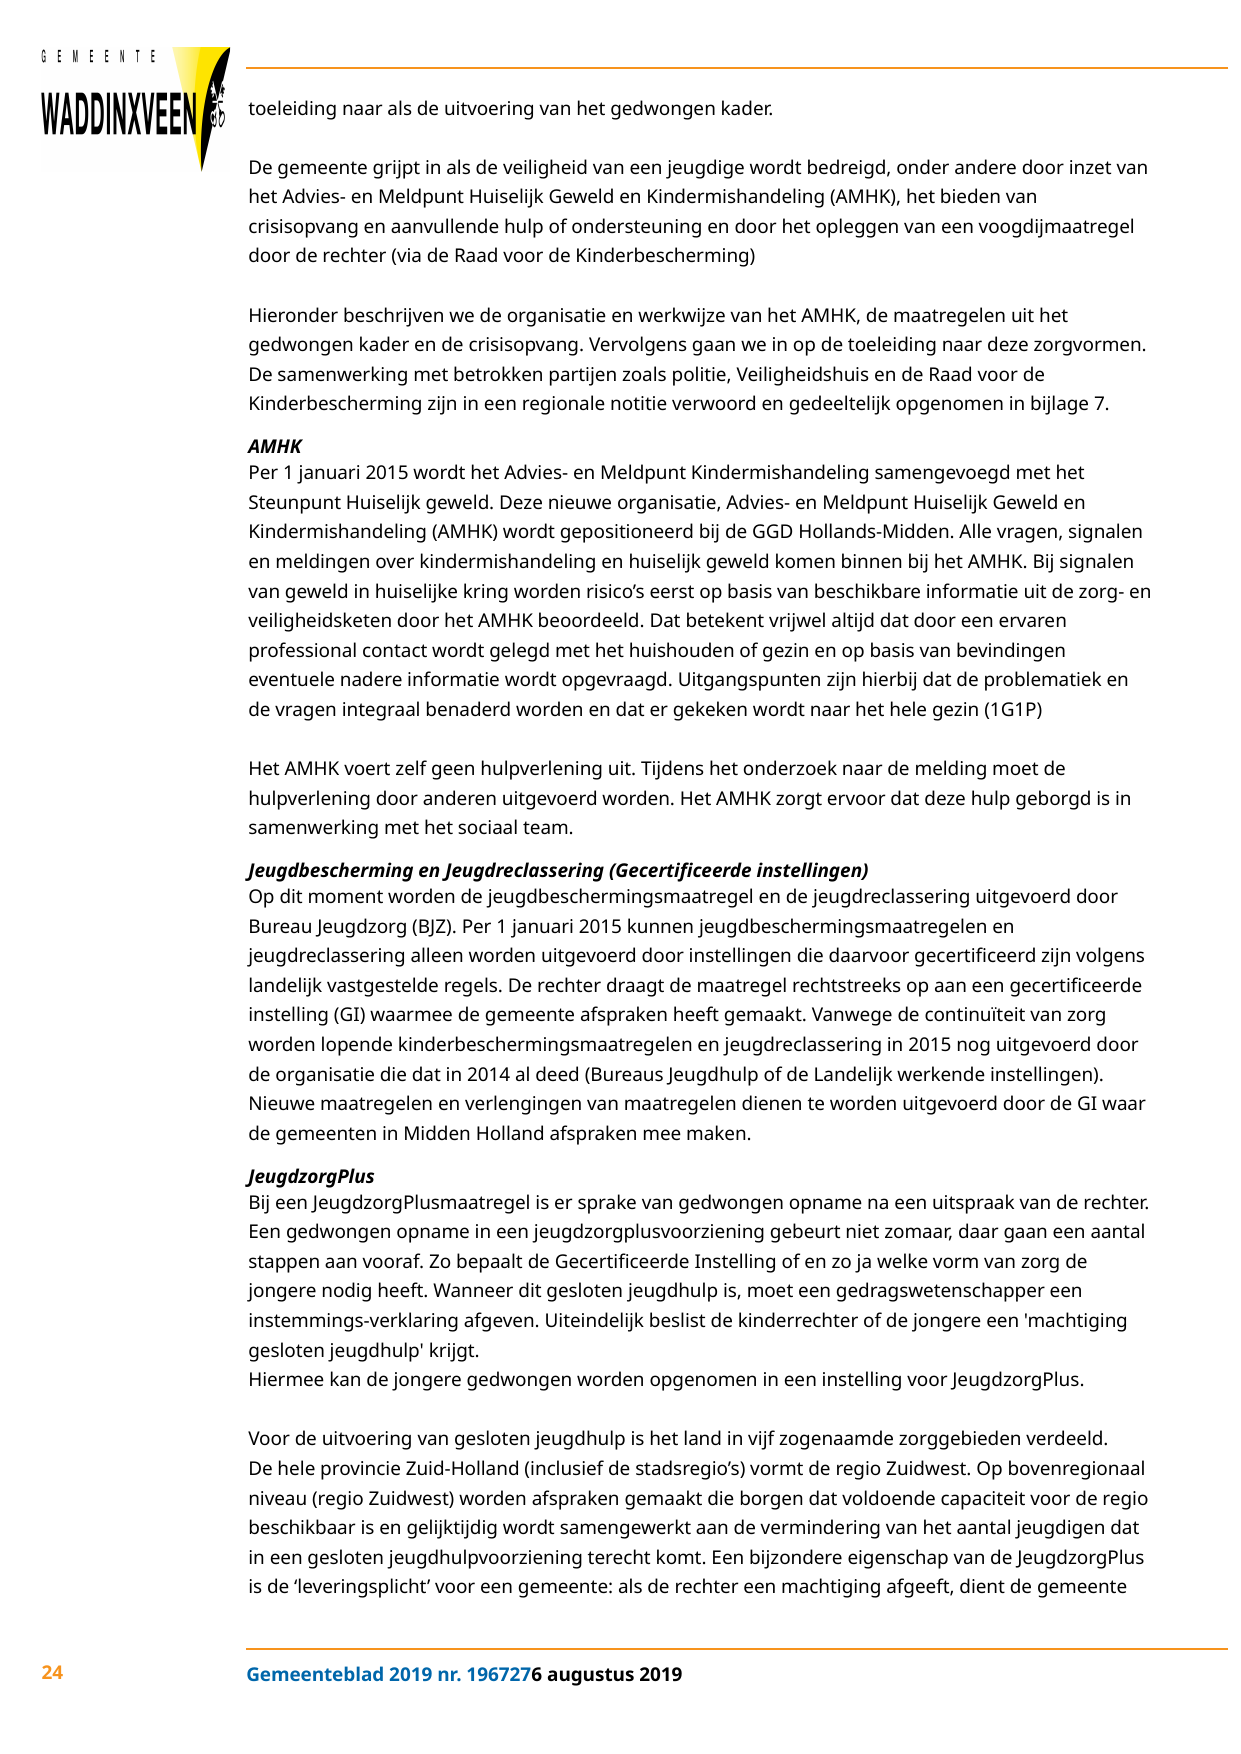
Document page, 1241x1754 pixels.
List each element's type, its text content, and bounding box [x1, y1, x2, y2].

text Voor de uitvoering van gesloten jeugdhulp is het land in vijf zogenaamde zorggebieden verdeeld. [248, 1426, 1152, 1451]
text Jeugdbescherming en Jeugdreclassering (Gecertificeerde instellingen) [248, 858, 1152, 883]
text JeugdzorgPlus [248, 1163, 1152, 1189]
text Per 1 januari 2015 wordt het Advies- en Meldpunt Kindermishandeling samengevoegd met het Steunpunt Huiselijk geweld. Deze nieuwe organisatie, Advies- en Meldpunt Huiselijk Geweld en Kindermishandeling (AMHK) wordt gepositioneerd bij de GGD Hollands-Midden. Alle vragen, signalen en meldingen over kindermishandeling en huiselijk geweld komen binnen bij het AMHK. Bij signalen van geweld in huiselijke kring worden risico’s eerst op basis van beschikbare informatie uit de zorg- en veiligheidsketen door het AMHK beoordeeld. Dat betekent vrijwel altijd dat door een ervaren professional contact wordt gelegd met het huishouden of gezin en op basis van bevindingen eventuele nadere informatie wordt opgevraagd. Uitgangspunten zijn hierbij dat de problematiek en de vragen integraal benaderd worden en dat er gekeken wordt naar het hele gezin (1G1P) [248, 459, 1152, 722]
text De gemeente grijpt in als de veiligheid van een jeugdige wordt bedreigd, onder andere door inzet van het Advies- en Meldpunt Huiselijk Geweld en Kindermishandeling (AMHK), het bieden van crisisopvang en aanvullende hulp of ondersteuning en door het opleggen van een voogdijmaatregel door de rechter (via de Raad voor de Kinderbescherming) [248, 154, 1152, 268]
text De hele provincie Zuid-Holland (inclusief de stadsregio’s) vormt de regio Zuidwest. Op bovenregionaal niveau (regio Zuidwest) worden afspraken gemaakt die borgen dat voldoende capaciteit voor de regio beschikbaar is en gelijktijdig wordt samengewerkt aan de vermindering van het aantal jeugdigen dat in een gesloten jeugdhulpvoorziening terecht komt. Een bijzondere eigenschap van de JeugdzorgPlus is de ‘leveringsplicht’ voor een gemeente: als de rechter een machtiging afgeeft, dient de gemeente [248, 1455, 1152, 1599]
text Hieronder beschrijven we de organisatie en werkwijze van het AMHK, de maatregelen uit het gedwongen kader en de crisisopvang. Vervolgens gaan we in op de toeleiding naar deze zorgvormen. De samenwerking met betrokken partijen zoals politie, Veiligheidshuis en de Raad voor de Kinderbescherming zijn in een regionale notitie verwoord en gedeeltelijk opgenomen in bijlage 7. [248, 302, 1152, 416]
text AMHK [248, 434, 1152, 459]
text Op dit moment worden de jeugdbeschermingsmaatregel en de jeugdreclassering uitgevoerd door Bureau Jeugdzorg (BJZ). Per 1 januari 2015 kunnen jeugdbeschermingsmaatregelen en jeugdreclassering alleen worden uitgevoerd door instellingen die daarvoor gecertificeerd zijn volgens landelijk vastgestelde regels. De rechter draagt de maatregel rechtstreeks op aan een gecertificeerde instelling (GI) waarmee de gemeente afspraken heeft gemaakt. Vanwege de continuïteit van zorg worden lopende kinderbeschermingsmaatregelen en jeugdreclassering in 2015 nog uitgevoerd door de organisatie die dat in 2014 al deed (Bureaus Jeugdhulp of de Landelijk werkende instellingen). Nieuwe maatregelen en verlengingen van maatregelen dienen te worden uitgevoerd door de GI waar de gemeenten in Midden Holland afspraken mee maken. [248, 883, 1152, 1146]
text Het AMHK voert zelf geen hulpverlening uit. Tijdens het onderzoek naar de melding moet de hulpverlening door anderen uitgevoerd worden. Het AMHK zorgt ervoor dat deze hulp geborgd is in samenwerking met het sociaal team. [248, 755, 1152, 840]
text Hiermee kan de jongere gedwongen worden opgenomen in een instelling voor JeugdzorgPlus. [248, 1366, 1152, 1392]
text toeleiding naar als de uitvoering van het gedwongen kader. [248, 95, 1152, 121]
picture [41, 47, 231, 172]
text Bij een JeugdzorgPlusmaatregel is er sprake van gedwongen opname na een uitspraak van de rechter. Een gedwongen opname in een jeugdzorgplusvoorziening gebeurt niet zomaar, daar gaan een aantal stappen aan vooraf. Zo bepaalt de Gecertificeerde Instelling of en zo ja welke vorm van zorg de jongere nodig heeft. Wanneer dit gesloten jeugdhulp is, moet een gedragswetenschapper een instemmings-verklaring afgeven. Uiteindelijk beslist de kinderrechter of de jongere een 'machtiging gesloten jeugdhulp' krijgt. [248, 1189, 1152, 1362]
